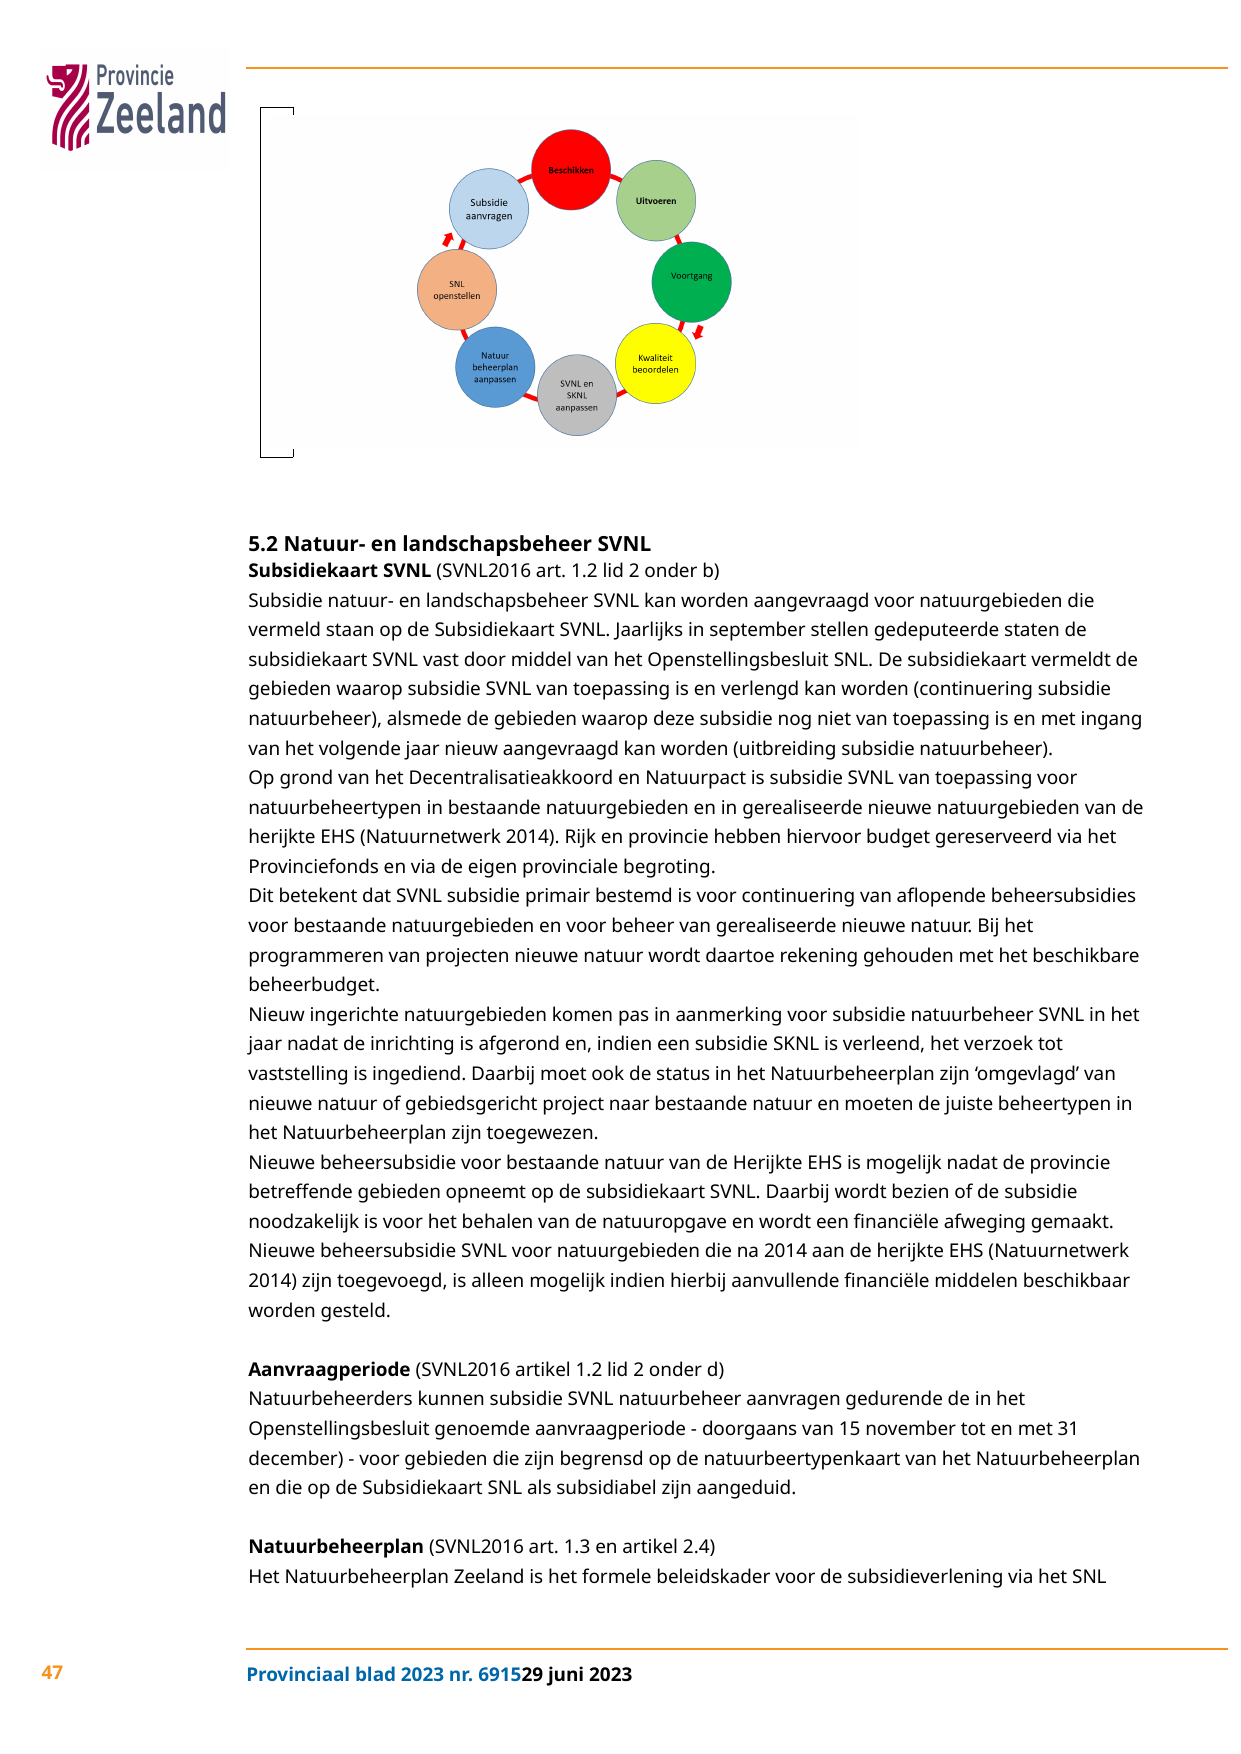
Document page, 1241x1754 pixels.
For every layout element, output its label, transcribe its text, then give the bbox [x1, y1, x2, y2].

text 5.2 Natuur- en landschapsbeheer SVNL [248, 529, 1152, 557]
text Subsidie natuur- en landschapsbeheer SVNL kan worden aangevraagd voor natuurgebieden die vermeld staan op de Subsidiekaart SVNL. Jaarlijks in september stellen gedeputeerde staten de subsidiekaart SVNL vast door middel van het Openstellingsbesluit SNL. De subsidiekaart vermeldt de gebieden waarop subsidie SVNL van toepassing is en verlengd kan worden (continuering subsidie natuurbeheer), alsmede de gebieden waarop deze subsidie nog niet van toepassing is en met ingang van het volgende jaar nieuw aangevraagd kan worden (uitbreiding subsidie natuurbeheer). [248, 587, 1152, 761]
text Natuurbeheerders kunnen subsidie SVNL natuurbeheer aanvragen gedurende de in het Openstellingsbesluit genoemde aanvraagperiode - doorgaans van 15 november tot en met 31 december) - voor gebieden die zijn begrensd op de natuurbeertypenkaart van het Natuurbeheerplan en die op de Subsidiekaart SNL als subsidiabel zijn aangeduid. [248, 1386, 1152, 1500]
text Nieuw ingerichte natuurgebieden komen pas in aanmerking voor subsidie natuurbeheer SVNL in het jaar nadat de inrichting is afgerond en, indien een subsidie SKNL is verleend, het verzoek tot vaststelling is ingediend. Daarbij moet ook de status in het Natuurbeheerplan zijn ‘omgevlagd’ van nieuwe natuur of gebiedsgericht project naar bestaande natuur en moeten de juiste beheertypen in het Natuurbeheerplan zijn toegewezen. [248, 1001, 1152, 1145]
text Nieuwe beheersubsidie SVNL voor natuurgebieden die na 2014 aan de herijkte EHS (Natuurnetwerk 2014) zijn toegevoegd, is alleen mogelijk indien hierbij aanvullende financiële middelen beschikbaar worden gesteld. [248, 1238, 1152, 1323]
text Het Natuurbeheerplan Zeeland is het formele beleidskader voor de subsidieverlening via het SNL [248, 1563, 1152, 1589]
text Subsidiekaart SVNL (SVNL2016 art. 1.2 lid 2 onder b) [248, 557, 1152, 583]
text Dit betekent dat SVNL subsidie primair bestemd is voor continuering van aflopende beheersubsidies voor bestaande natuurgebieden en voor beheer van gerealiseerde nieuwe natuur. Bij het programmeren van projecten nieuwe natuur wordt daartoe rekening gehouden met het beschikbare beheerbudget. [248, 883, 1152, 997]
picture [41, 47, 231, 172]
text Nieuwe beheersubsidie voor bestaande natuur van de Herijkte EHS is mogelijk nadat de provincie betreffende gebieden opneemt op de subsidiekaart SVNL. Daarbij wordt bezien of de subsidie noodzakelijk is voor het behalen van de natuuropgave en wordt een financiële afweging gemaakt. [248, 1149, 1152, 1234]
text Aanvraagperiode (SVNL2016 artikel 1.2 lid 2 onder d) [248, 1356, 1152, 1382]
text Op grond van het Decentralisatieakkoord en Natuurpact is subsidie SVNL van toepassing voor natuurbeheertypen in bestaande natuurgebieden en in gerealiseerde nieuwe natuurgebieden van de herijkte EHS (Natuurnetwerk 2014). Rijk en provincie hebben hiervoor budget gereserveerd via het Provinciefonds en via de eigen provinciale begroting. [248, 764, 1152, 879]
text Natuurbeheerplan (SVNL2016 art. 1.3 en artikel 2.4) [248, 1533, 1152, 1559]
picture [268, 115, 860, 449]
